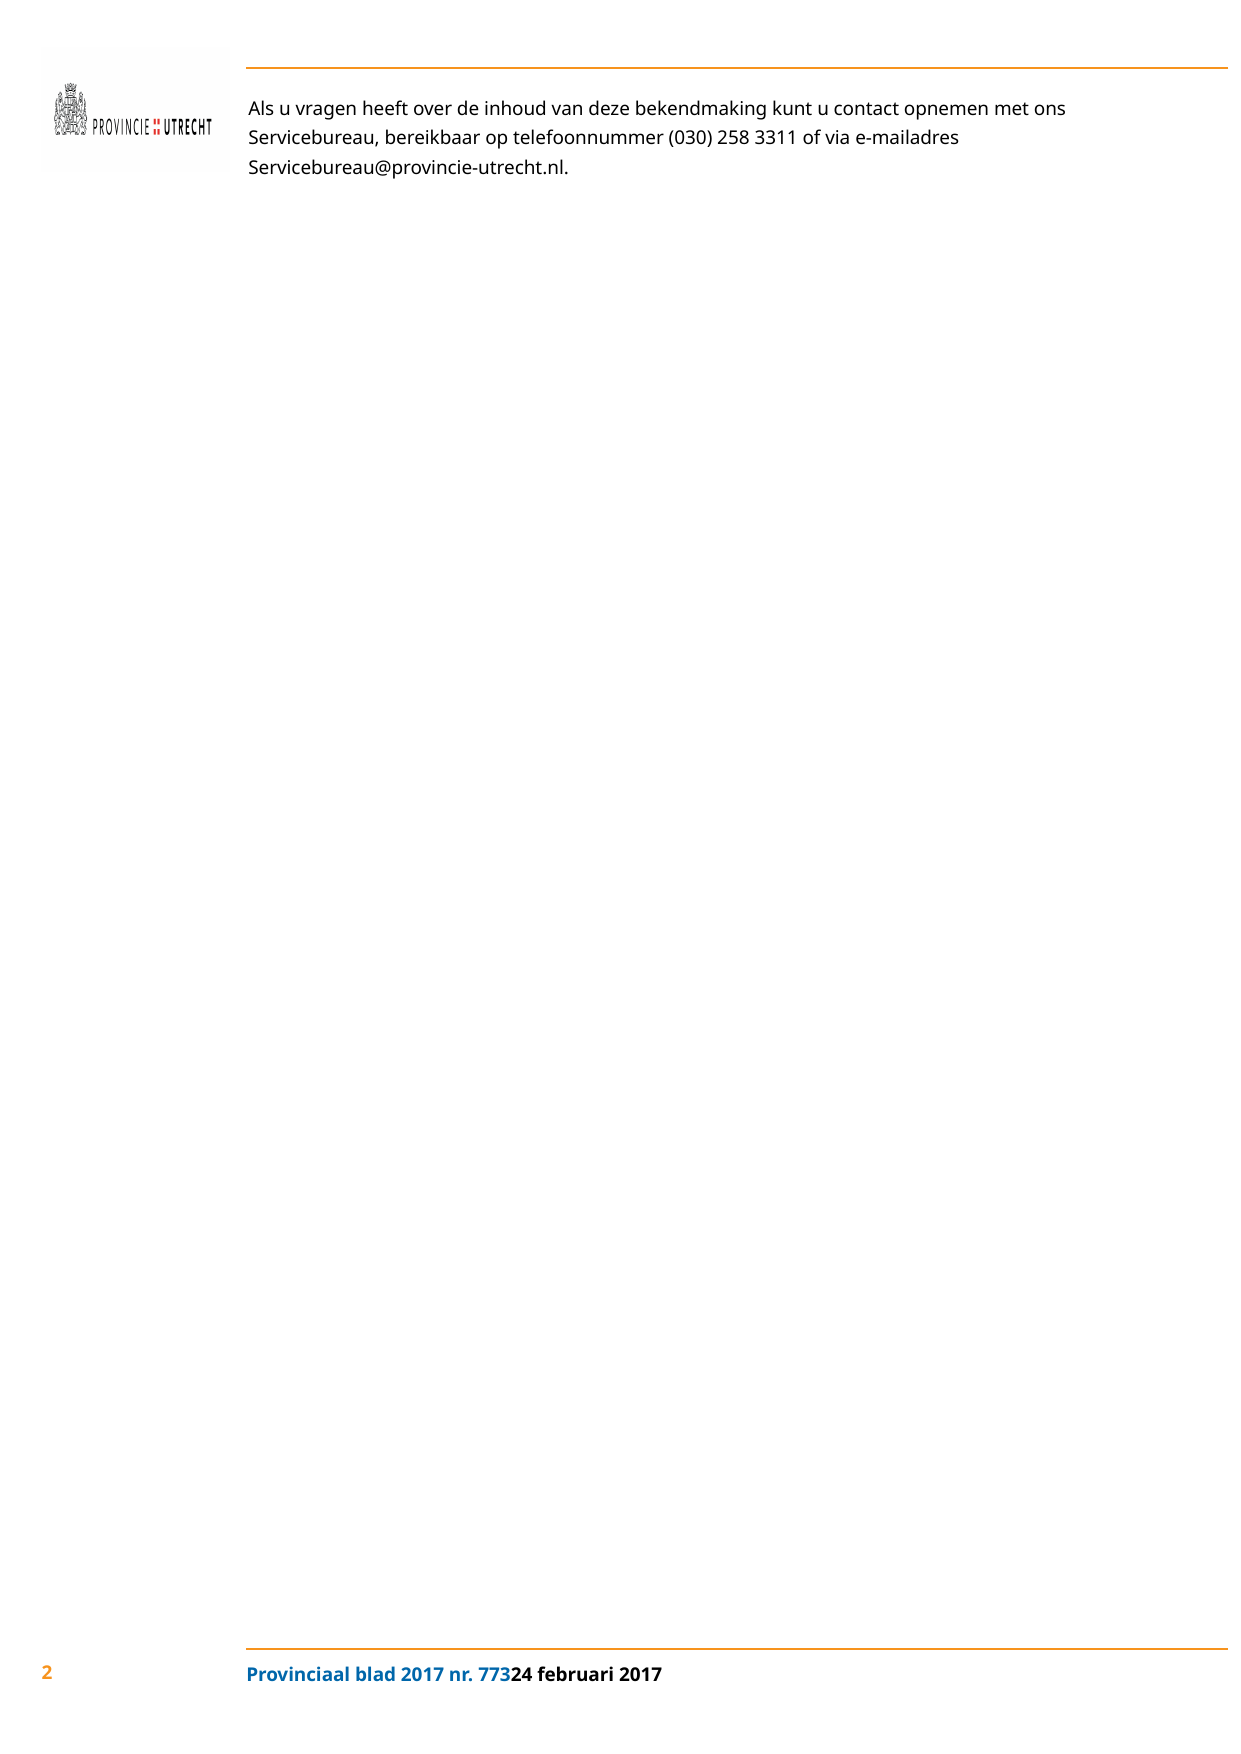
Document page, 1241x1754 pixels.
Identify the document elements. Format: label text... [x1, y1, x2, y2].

text Als u vragen heeft over de inhoud van deze bekendmaking kunt u contact opnemen met ons Servicebureau, bereikbaar op telefoonnummer (030) 258 3311 of via e-mailadres Servicebureau@provincie-utrecht.nl. [248, 95, 1152, 180]
picture [41, 47, 231, 172]
